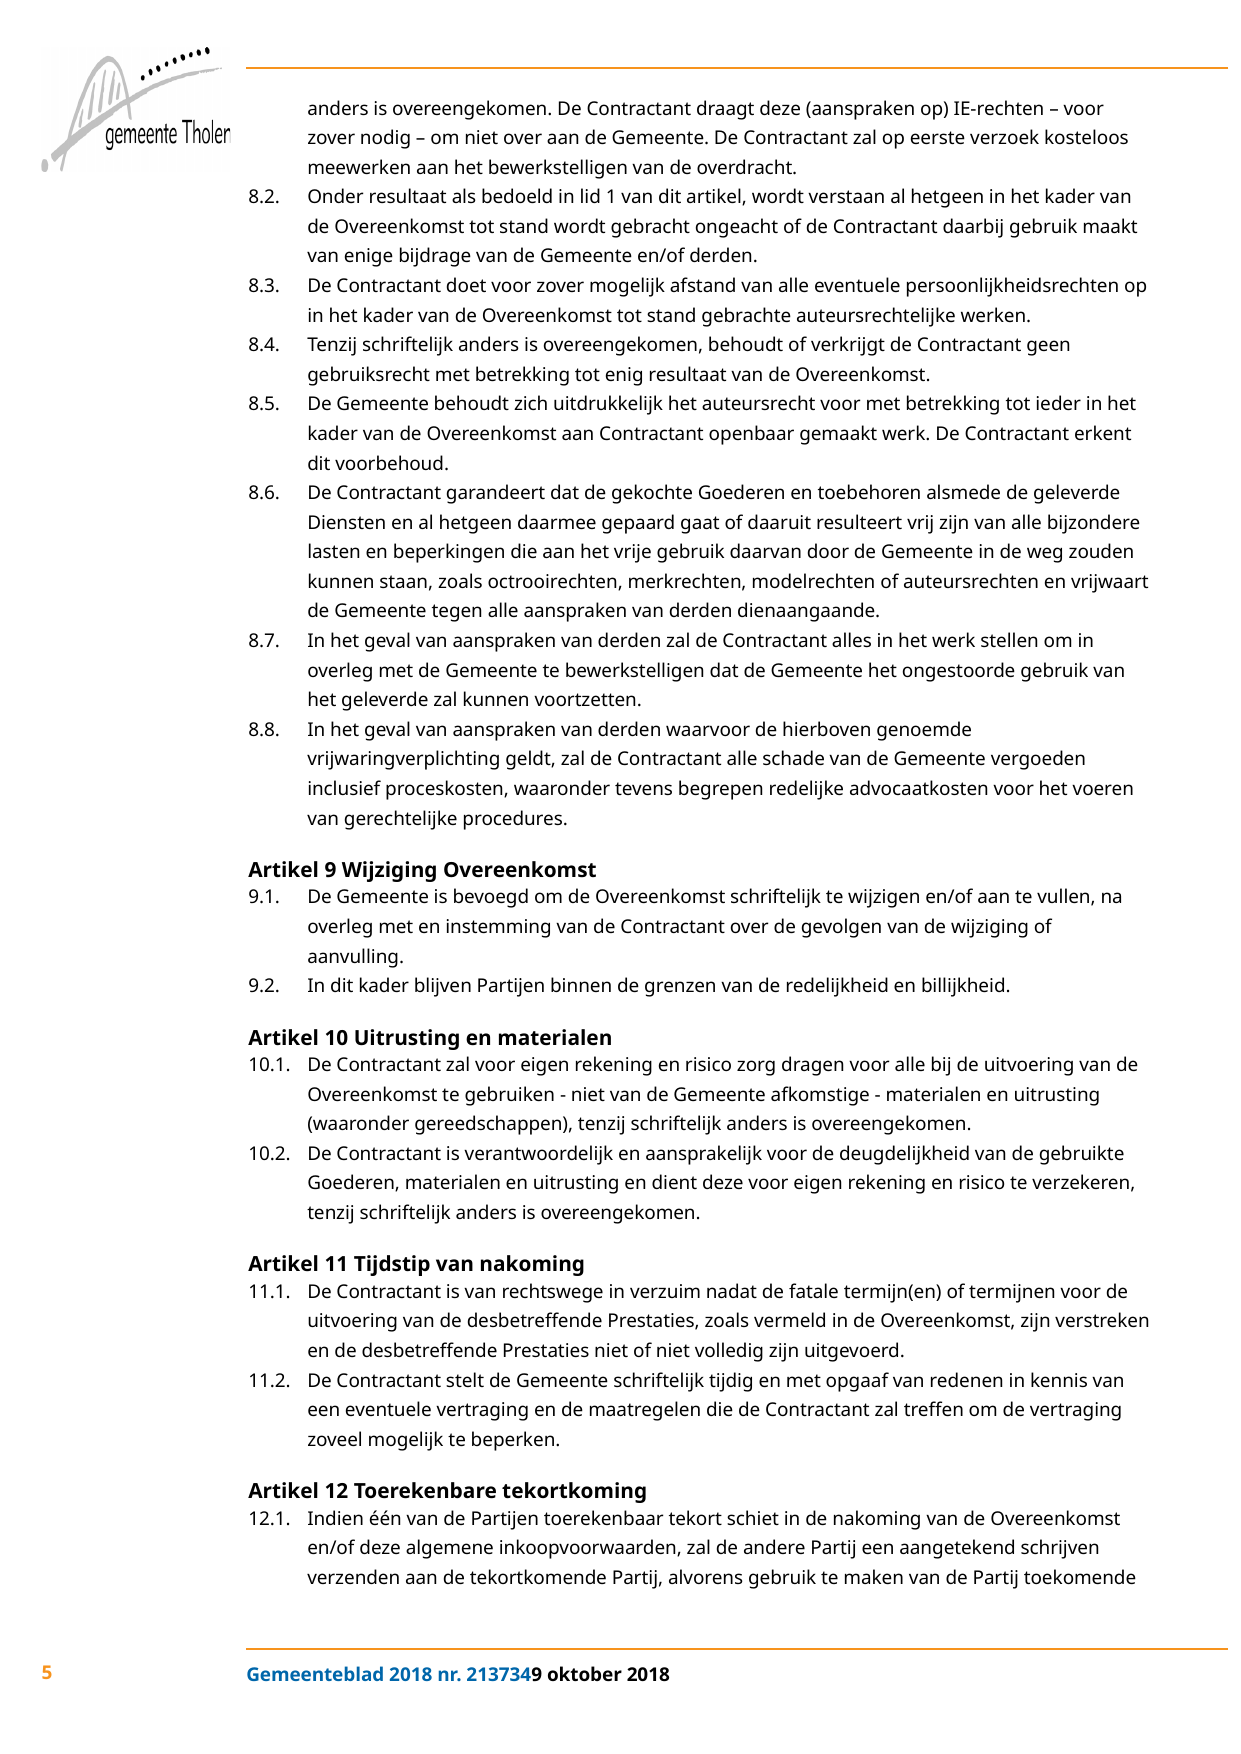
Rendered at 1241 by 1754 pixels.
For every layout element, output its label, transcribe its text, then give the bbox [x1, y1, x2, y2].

list Onder resultaat als bedoeld in lid 1 van dit artikel, wordt verstaan al hetgeen in het kader van de Overeenkomst tot stand wordt gebracht ongeacht of de Contractant daarbij gebruik maakt van enige bijdrage van de Gemeente en/of derden. [248, 183, 1152, 268]
list De Contractant zal voor eigen rekening en risico zorg dragen voor alle bij de uitvoering van de Overeenkomst te gebruiken - niet van de Gemeente afkomstige - materialen en uitrusting (waaronder gereedschappen), tenzij schriftelijk anders is overeengekomen. [248, 1051, 1152, 1136]
list In het geval van aanspraken van derden waarvoor de hierboven genoemde vrijwaringverplichting geldt, zal de Contractant alle schade van de Gemeente vergoeden inclusief proceskosten, waaronder tevens begrepen redelijke advocaatkosten voor het voeren van gerechtelijke procedures. [248, 716, 1152, 831]
list De Contractant doet voor zover mogelijk afstand van alle eventuele persoonlijkheidsrechten op in het kader van de Overeenkomst tot stand gebrachte auteursrechtelijke werken. [248, 272, 1152, 328]
list In dit kader blijven Partijen binnen de grenzen van de redelijkheid en billijkheid. [248, 972, 1152, 998]
list De Contractant is van rechtswege in verzuim nadat de fatale termijn(en) of termijnen voor de uitvoering van de desbetreffende Prestaties, zoals vermeld in de Overeenkomst, zijn verstreken en de desbetreffende Prestaties niet of niet volledig zijn uitgevoerd. [248, 1278, 1152, 1363]
list De Contractant is verantwoordelijk en aansprakelijk voor de deugdelijkheid van de gebruikte Goederen, materialen en uitrusting en dient deze voor eigen rekening en risico te verzekeren, tenzij schriftelijk anders is overeengekomen. [248, 1140, 1152, 1225]
text Artikel 11 Tijdstip van nakoming [248, 1249, 1152, 1278]
list De Gemeente is bevoegd om de Overeenkomst schriftelijk te wijzigen en/of aan te vullen, na overleg met en instemming van de Contractant over de gevolgen van de wijziging of aanvulling. [248, 884, 1152, 968]
picture [41, 47, 231, 172]
text Artikel 10 Uitrusting en materialen [248, 1023, 1152, 1051]
list Tenzij schriftelijk anders is overeengekomen, behoudt of verkrijgt de Contractant geen gebruiksrecht met betrekking tot enig resultaat van de Overeenkomst. [248, 331, 1152, 387]
list anders is overeengekomen. De Contractant draagt deze (aanspraken op) IE-rechten – voor zover nodig – om niet over aan de Gemeente. De Contractant zal op eerste verzoek kosteloos meewerken aan het bewerkstelligen van de overdracht. [248, 95, 1152, 180]
list In het geval van aanspraken van derden zal de Contractant alles in het werk stellen om in overleg met de Gemeente te bewerkstelligen dat de Gemeente het ongestoorde gebruik van het geleverde zal kunnen voortzetten. [248, 627, 1152, 712]
list Indien één van de Partijen toerekenbaar tekort schiet in de nakoming van de Overeenkomst en/of deze algemene inkoopvoorwaarden, zal de andere Partij een aangetekend schrijven verzenden aan de tekortkomende Partij, alvorens gebruik te maken van de Partij toekomende [248, 1505, 1152, 1590]
list De Contractant stelt de Gemeente schriftelijk tijdig en met opgaaf van redenen in kennis van een eventuele vertraging en de maatregelen die de Contractant zal treffen om de vertraging zoveel mogelijk te beperken. [248, 1367, 1152, 1452]
text Artikel 9 Wijziging Overeenkomst [248, 855, 1152, 884]
list De Contractant garandeert dat de gekochte Goederen en toebehoren alsmede de geleverde Diensten en al hetgeen daarmee gepaard gaat of daaruit resulteert vrij zijn van alle bijzondere lasten en beperkingen die aan het vrije gebruik daarvan door de Gemeente in de weg zouden kunnen staan, zoals octrooirechten, merkrechten, modelrechten of auteursrechten en vrijwaart de Gemeente tegen alle aanspraken van derden dienaangaande. [248, 479, 1152, 623]
text Artikel 12 Toerekenbare tekortkoming [248, 1476, 1152, 1505]
list De Gemeente behoudt zich uitdrukkelijk het auteursrecht voor met betrekking tot ieder in het kader van de Overeenkomst aan Contractant openbaar gemaakt werk. De Contractant erkent dit voorbehoud. [248, 391, 1152, 476]
